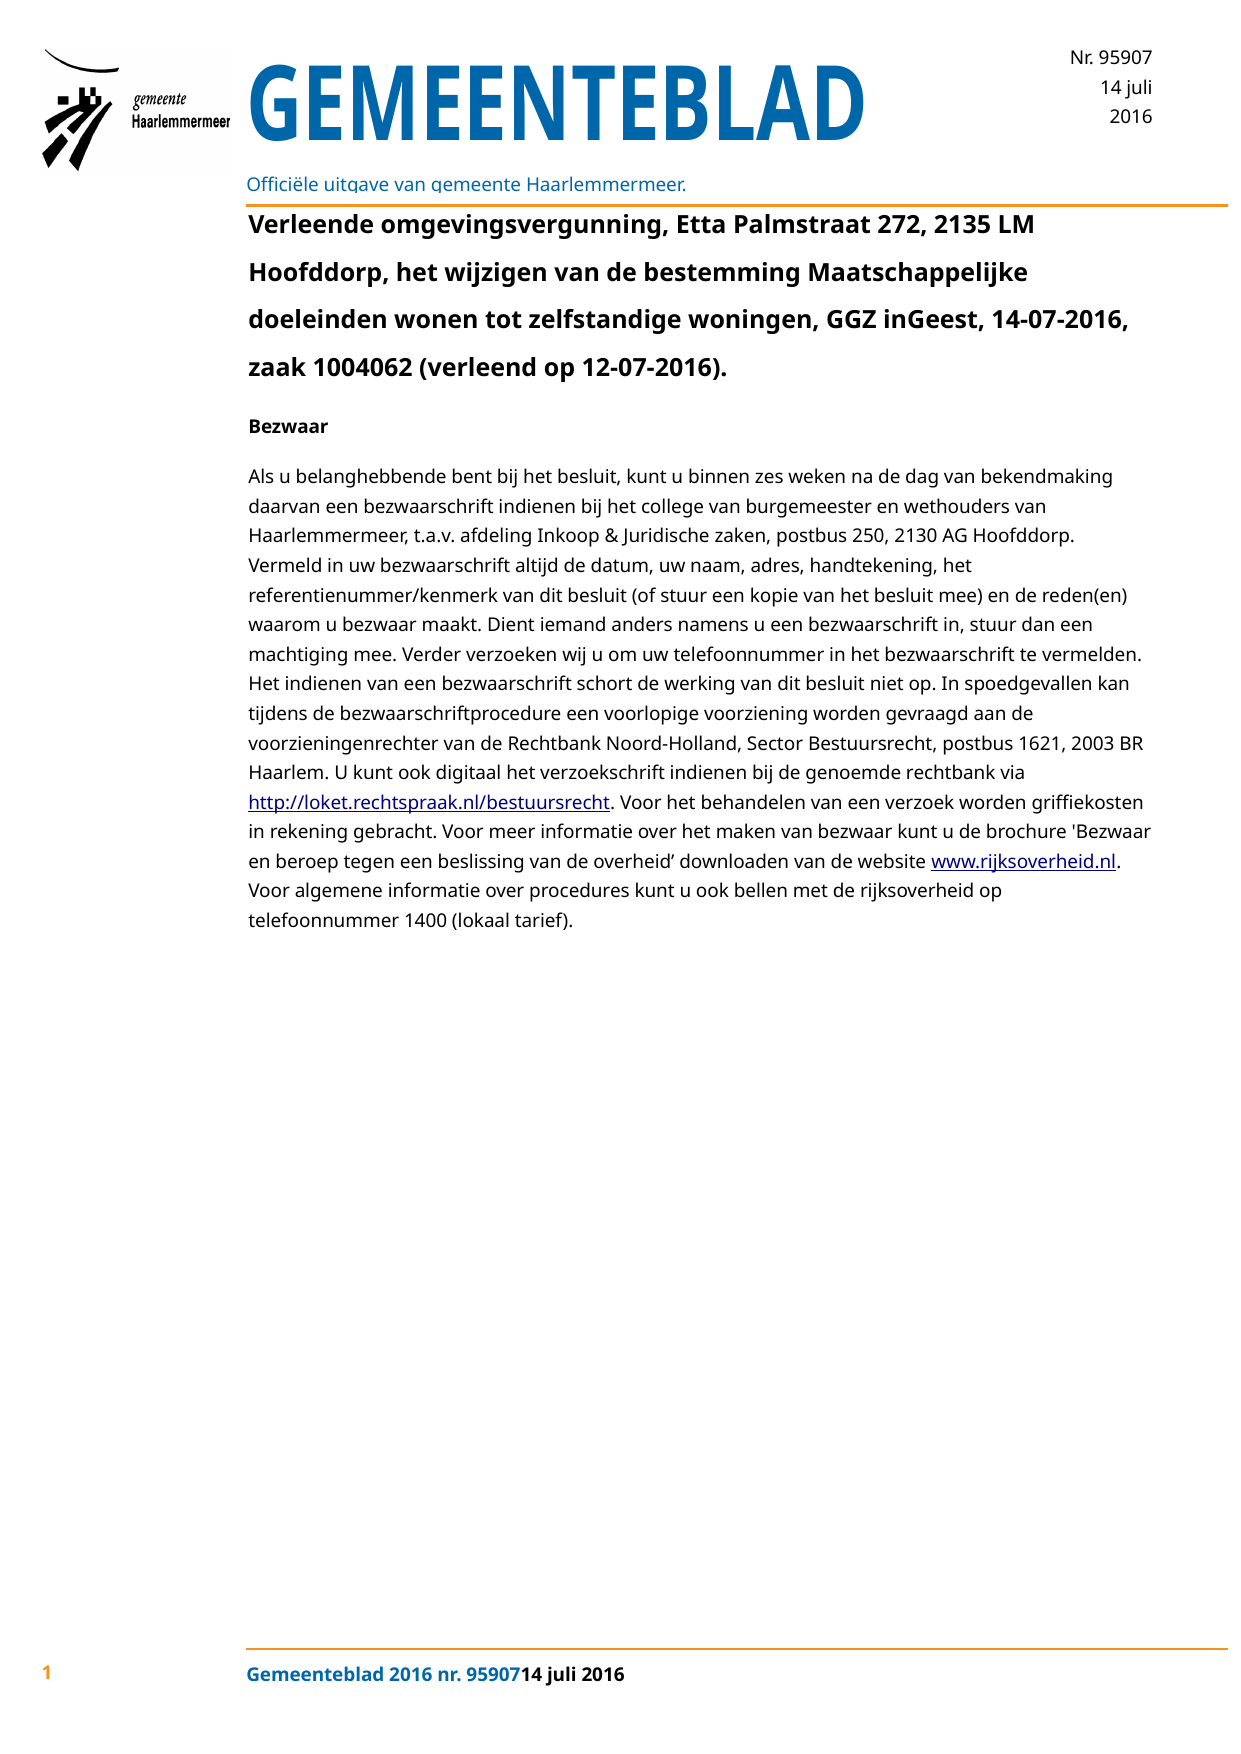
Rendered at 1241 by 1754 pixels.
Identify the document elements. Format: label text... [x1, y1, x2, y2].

text Als u belanghebbende bent bij het besluit, kunt u binnen zes weken na de dag van bekendmaking daarvan een bezwaarschrift indienen bij het college van burgemeester en wethouders van Haarlemmermeer, t.a.v. afdeling Inkoop & Juridische zaken, postbus 250, 2130 AG Hoofddorp. Vermeld in uw bezwaarschrift altijd de datum, uw naam, adres, handtekening, het referentienummer/kenmerk van dit besluit (of stuur een kopie van het besluit mee) en de reden(en) waarom u bezwaar maakt. Dient iemand anders namens u een bezwaarschrift in, stuur dan een machtiging mee. Verder verzoeken wij u om uw telefoonnummer in het bezwaarschrift te vermelden. Het indienen van een bezwaarschrift schort de werking van dit besluit niet op. In spoedgevallen kan tijdens de bezwaarschriftprocedure een voorlopige voorziening worden gevraagd aan de voorzieningenrechter van de Rechtbank Noord-Holland, Sector Bestuursrecht, postbus 1621, 2003 BR Haarlem. U kunt ook digitaal het verzoekschrift indienen bij de genoemde rechtbank via http://loket.rechtspraak.nl/bestuursrecht. Voor het behandelen van een verzoek worden griffiekosten in rekening gebracht. Voor meer informatie over het maken van bezwaar kunt u de brochure 'Bezwaar en beroep tegen een beslissing van de overheid’ downloaden van de website www.rijksoverheid.nl. Voor algemene informatie over procedures kunt u ook bellen met de rijksoverheid op telefoonnummer 1400 (lokaal tarief). [248, 463, 1152, 933]
text Verleende omgevingsvergunning, Etta Palmstraat 272, 2135 LM Hoofddorp, het wijzigen van de bestemming Maatschappelijke doeleinden wonen tot zelfstandige woningen, GGZ inGeest, 14-07-2016, zaak 1004062 (verleend op 12-07-2016). [248, 207, 1152, 384]
picture [41, 47, 231, 172]
text Bezwaar [248, 413, 1152, 439]
